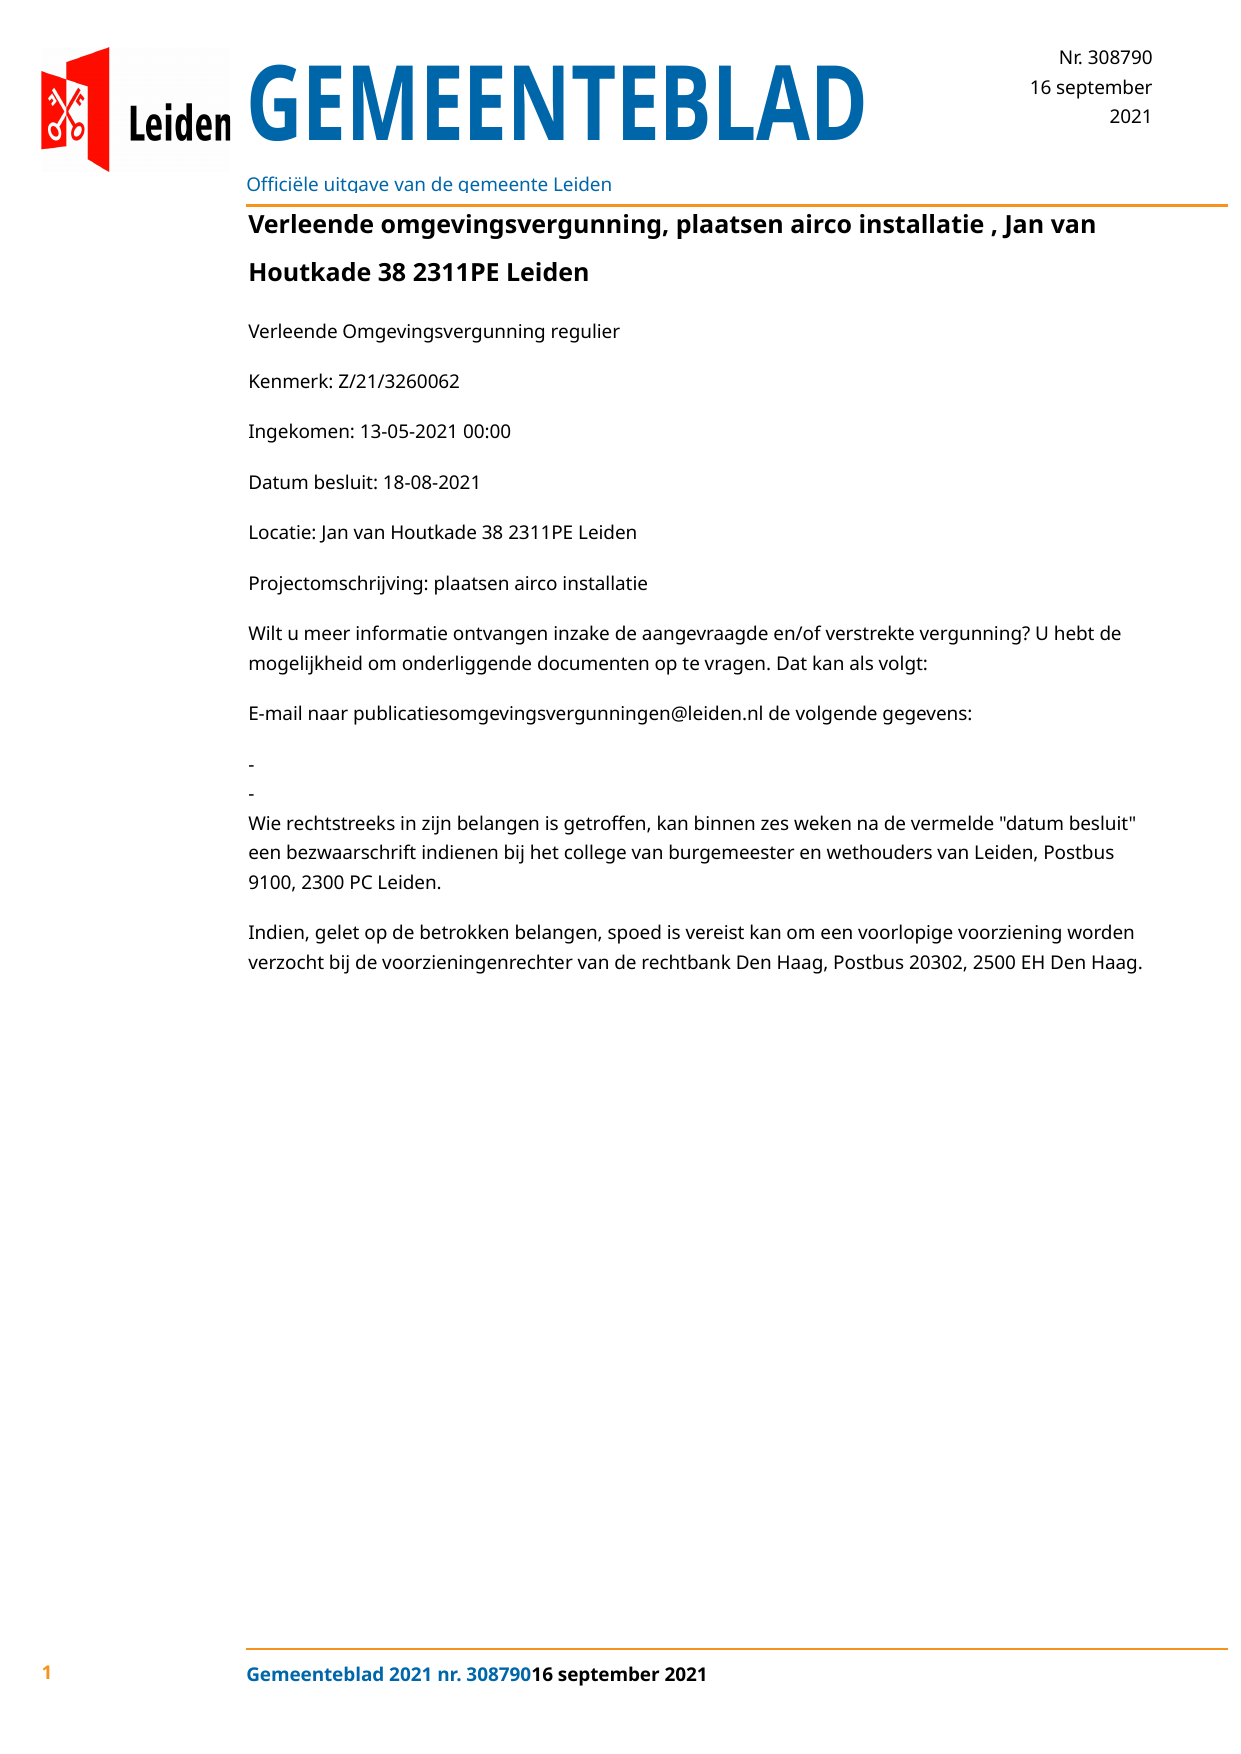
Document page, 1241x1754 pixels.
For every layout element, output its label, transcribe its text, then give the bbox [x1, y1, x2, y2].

text Datum besluit: 18-08-2021 [248, 469, 1152, 495]
text Indien, gelet op de betrokken belangen, spoed is vereist kan om een voorlopige voorziening worden verzocht bij de voorzieningenrechter van de rechtbank Den Haag, Postbus 20302, 2500 EH Den Haag. [248, 919, 1152, 975]
text Wilt u meer informatie ontvangen inzake de aangevraagde en/of verstrekte vergunning? U hebt de mogelijkheid om onderliggende documenten op te vragen. Dat kan als volgt: [248, 620, 1152, 676]
text Verleende Omgevingsvergunning regulier [248, 318, 1152, 344]
text Ingekomen: 13-05-2021 00:00 [248, 419, 1152, 444]
text Verleende omgevingsvergunning, plaatsen airco installatie , Jan van Houtkade 38 2311PE Leiden [248, 207, 1152, 288]
picture [41, 47, 231, 172]
text Projectomschrijving: plaatsen airco installatie [248, 570, 1152, 596]
text Locatie: Jan van Houtkade 38 2311PE Leiden [248, 519, 1152, 545]
text Kenmerk: Z/21/3260062 [248, 368, 1152, 394]
text Wie rechtstreeks in zijn belangen is getroffen, kan binnen zes weken na de vermelde "datum besluit" een bezwaarschrift indienen bij het college van burgemeester en wethouders van Leiden, Postbus 9100, 2300 PC Leiden. [248, 810, 1152, 895]
text E-mail naar publicatiesomgevingsvergunningen@leiden.nl de volgende gegevens: [248, 700, 1152, 726]
